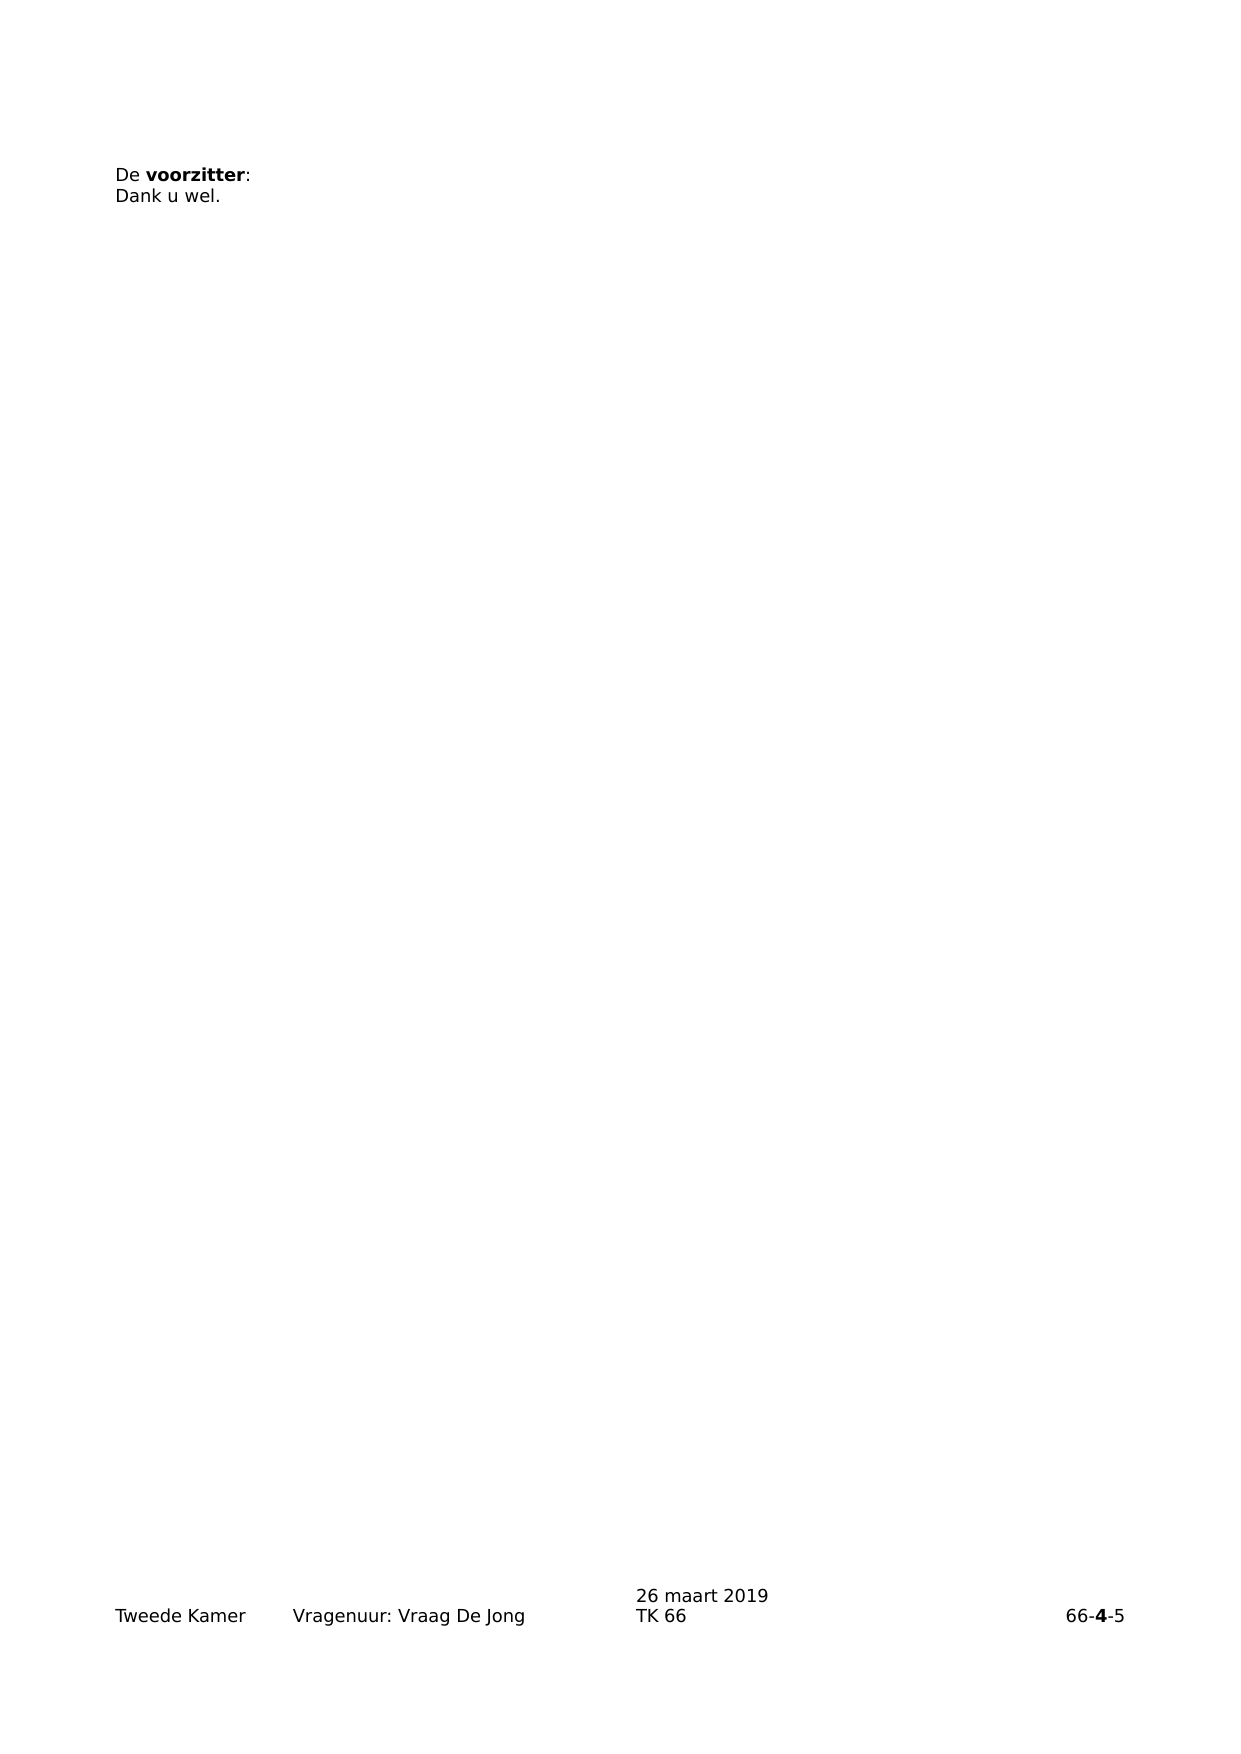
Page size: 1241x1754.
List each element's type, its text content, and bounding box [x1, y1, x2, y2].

text De voorzitter: [115, 165, 605, 186]
text Dank u wel. [115, 186, 605, 207]
